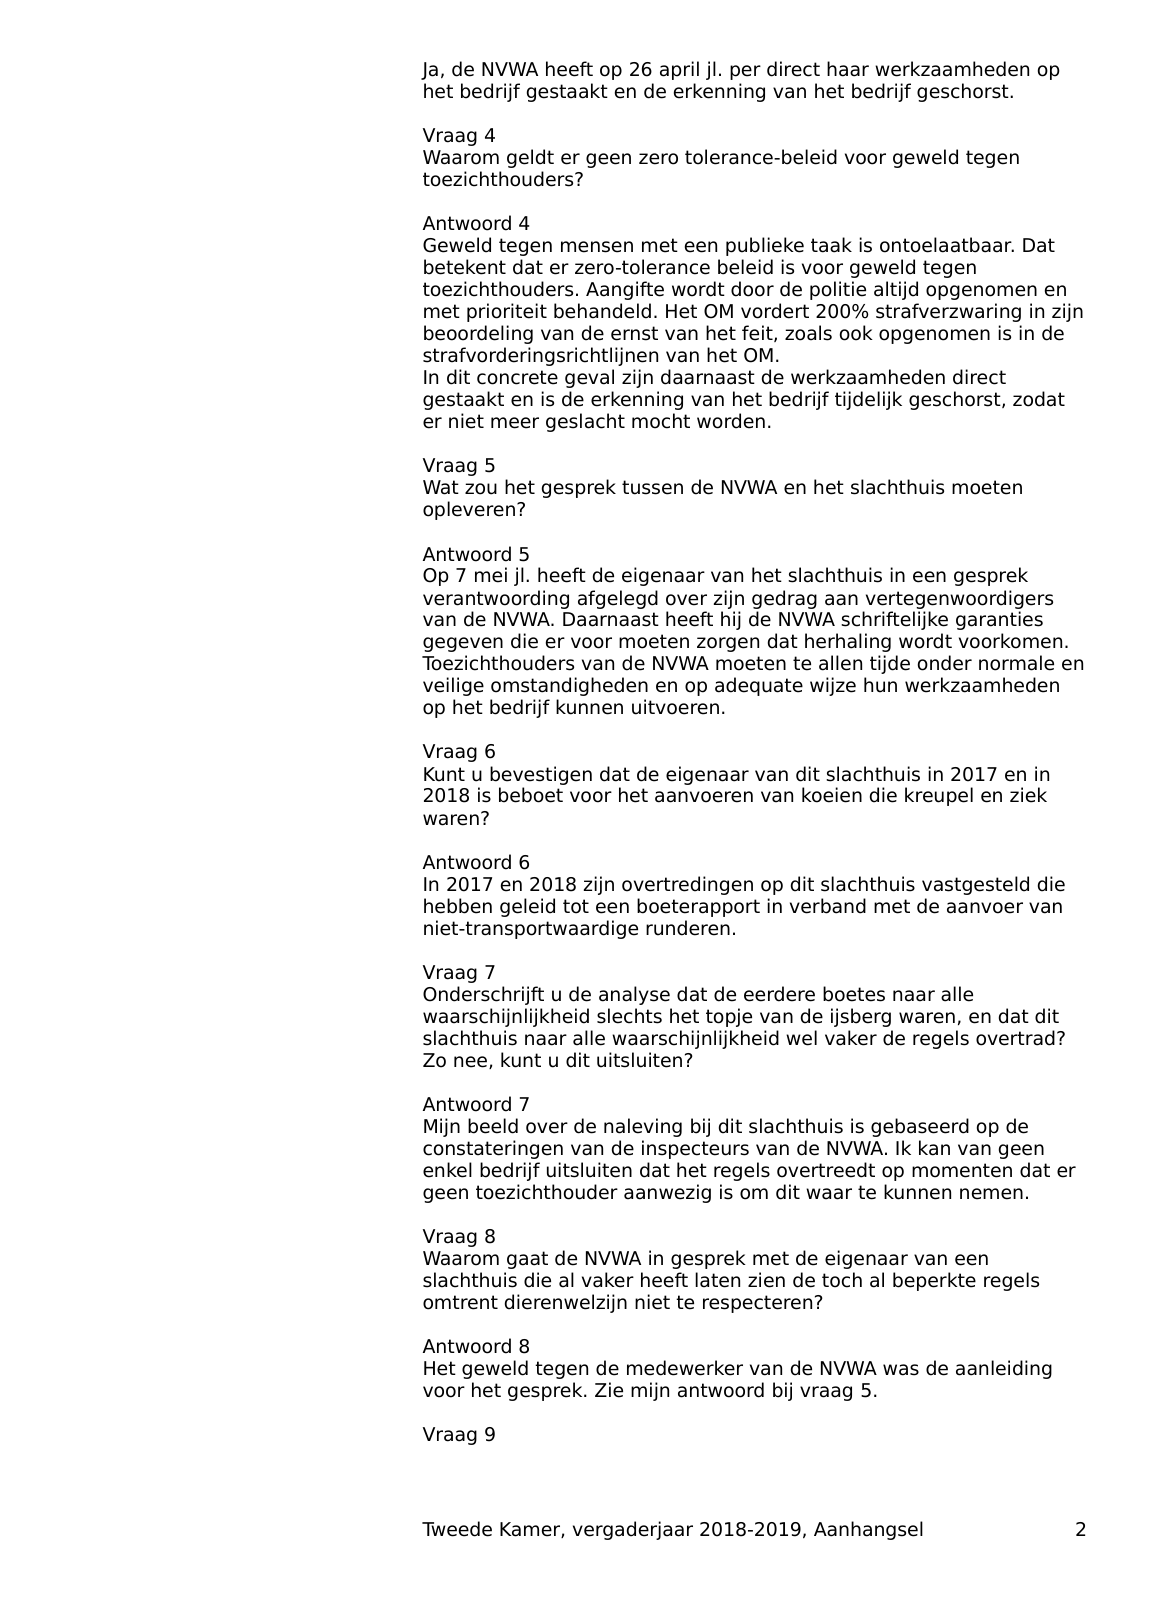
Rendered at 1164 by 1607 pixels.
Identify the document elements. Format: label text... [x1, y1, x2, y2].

text Vraag 6 [422, 741, 1087, 763]
text Waarom geldt er geen zero tolerance-beleid voor geweld tegen toezichthouders? [422, 147, 1087, 191]
text Antwoord 4 [422, 213, 1087, 235]
text Vraag 7 [422, 962, 1087, 984]
text Antwoord 6 [422, 852, 1087, 873]
text Onderschrijft u de analyse dat de eerdere boetes naar alle waarschijnlijkheid slechts het topje van de ijsberg waren, en dat dit slachthuis naar alle waarschijnlijkheid wel vaker de regels overtrad? Zo nee, kunt u dit uitsluiten? [422, 984, 1087, 1072]
text Vraag 5 [422, 455, 1087, 477]
text Vraag 4 [422, 125, 1087, 147]
text Waarom gaat de NVWA in gesprek met de eigenaar van een slachthuis die al vaker heeft laten zien de toch al beperkte regels omtrent dierenwelzijn niet te respecteren? [422, 1248, 1087, 1314]
text Vraag 8 [422, 1226, 1087, 1248]
text Antwoord 5 [422, 543, 1087, 565]
text Op 7 mei jl. heeft de eigenaar van het slachthuis in een gesprek verantwoording afgelegd over zijn gedrag aan vertegenwoordigers van de NVWA. Daarnaast heeft hij de NVWA schriftelijke garanties gegeven die er voor moeten zorgen dat herhaling wordt voorkomen. Toezichthouders van de NVWA moeten te allen tijde onder normale en veilige omstandigheden en op adequate wijze hun werkzaamheden op het bedrijf kunnen uitvoeren. [422, 565, 1087, 719]
text In dit concrete geval zijn daarnaast de werkzaamheden direct gestaakt en is de erkenning van het bedrijf tijdelijk geschorst, zodat er niet meer geslacht mocht worden. [422, 367, 1087, 433]
text Vraag 9 [422, 1424, 1087, 1446]
text Mijn beeld over de naleving bij dit slachthuis is gebaseerd op de constateringen van de inspecteurs van de NVWA. Ik kan van geen enkel bedrijf uitsluiten dat het regels overtreedt op momenten dat er geen toezichthouder aanwezig is om dit waar te kunnen nemen. [422, 1116, 1087, 1204]
text Het geweld tegen de medewerker van de NVWA was de aanleiding voor het gesprek. Zie mijn antwoord bij vraag 5. [422, 1358, 1087, 1402]
text Wat zou het gesprek tussen de NVWA en het slachthuis moeten opleveren? [422, 477, 1087, 521]
text Kunt u bevestigen dat de eigenaar van dit slachthuis in 2017 en in 2018 is beboet voor het aanvoeren van koeien die kreupel en ziek waren? [422, 763, 1087, 829]
text In 2017 en 2018 zijn overtredingen op dit slachthuis vastgesteld die hebben geleid tot een boeterapport in verband met de aanvoer van niet-transportwaardige runderen. [422, 873, 1087, 939]
text Antwoord 7 [422, 1094, 1087, 1116]
text Antwoord 8 [422, 1336, 1087, 1358]
text Ja, de NVWA heeft op 26 april jl. per direct haar werkzaamheden op het bedrijf gestaakt en de erkenning van het bedrijf geschorst. [422, 59, 1087, 103]
text Geweld tegen mensen met een publieke taak is ontoelaatbaar. Dat betekent dat er zero-tolerance beleid is voor geweld tegen toezichthouders. Aangifte wordt door de politie altijd opgenomen en met prioriteit behandeld. Het OM vordert 200% strafverzwaring in zijn beoordeling van de ernst van het feit, zoals ook opgenomen is in de strafvorderingsrichtlijnen van het OM. [422, 235, 1087, 367]
